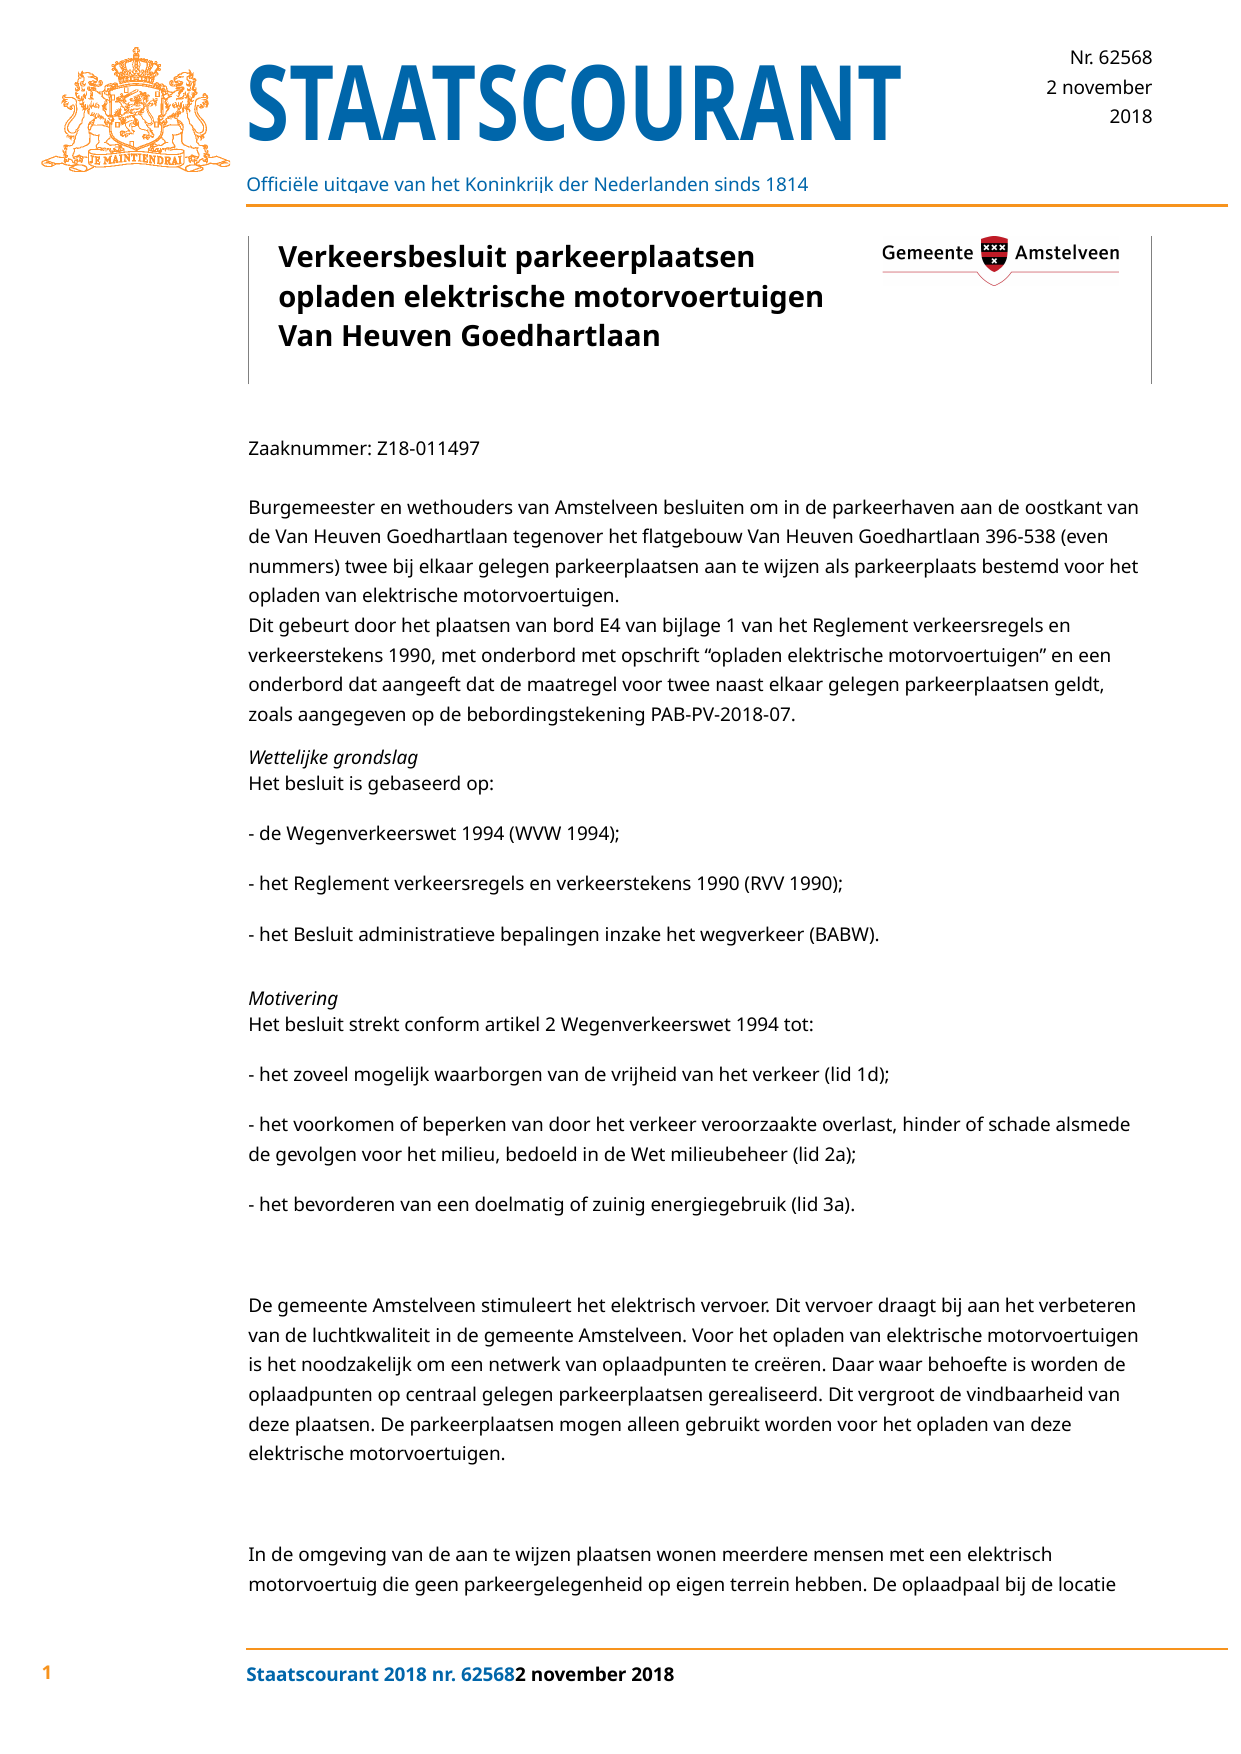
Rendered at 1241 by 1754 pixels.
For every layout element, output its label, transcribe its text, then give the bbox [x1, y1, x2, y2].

text - het Reglement verkeersregels en verkeerstekens 1990 (RVV 1990); [248, 871, 1152, 896]
text De gemeente Amstelveen stimuleert het elektrisch vervoer. Dit vervoer draagt bij aan het verbeteren van de luchtkwaliteit in de gemeente Amstelveen. Voor het opladen van elektrische motorvoertuigen is het noodzakelijk om een netwerk van oplaadpunten te creëren. Daar waar behoefte is worden de oplaadpunten op centraal gelegen parkeerplaatsen gerealiseerd. Dit vergroot de vindbaarheid van deze plaatsen. De parkeerplaatsen mogen alleen gebruikt worden voor het opladen van deze elektrische motorvoertuigen. [248, 1292, 1152, 1466]
picture [41, 47, 231, 172]
text In de omgeving van de aan te wijzen plaatsen wonen meerdere mensen met een elektrisch motorvoertuig die geen parkeergelegenheid op eigen terrein hebben. De oplaadpaal bij de locatie [248, 1541, 1152, 1596]
table_header [850, 236, 1151, 384]
picture [882, 236, 1119, 286]
table_header Verkeersbesluit parkeerplaatsen opladen elektrische motorvoertuigen Van Heuven Goedhartlaan [249, 236, 850, 384]
text - het voorkomen of beperken van door het verkeer veroorzaakte overlast, hinder of schade alsmede de gevolgen voor het milieu, bedoeld in de Wet milieubeheer (lid 2a); [248, 1112, 1152, 1167]
text - het zoveel mogelijk waarborgen van de vrijheid van het verkeer (lid 1d); [248, 1061, 1152, 1087]
text Zaaknummer: Z18-011497 [248, 435, 1152, 460]
text - het Besluit administratieve bepalingen inzake het wegverkeer (BABW). [248, 921, 1152, 947]
text - de Wegenverkeerswet 1994 (WVW 1994); [248, 820, 1152, 846]
text Wettelijke grondslag [248, 744, 1152, 770]
text Het besluit strekt conform artikel 2 Wegenverkeerswet 1994 tot: [248, 1011, 1152, 1036]
text Motivering [248, 985, 1152, 1011]
text Dit gebeurt door het plaatsen van bord E4 van bijlage 1 van het Reglement verkeersregels en verkeerstekens 1990, met onderbord met opschrift “opladen elektrische motorvoertuigen” en een onderbord dat aangeeft dat de maatregel voor twee naast elkaar gelegen parkeerplaatsen geldt, zoals aangegeven op de bebordingstekening PAB-PV-2018-07. [248, 612, 1152, 727]
text Het besluit is gebaseerd op: [248, 770, 1152, 796]
text Burgemeester en wethouders van Amstelveen besluiten om in de parkeerhaven aan de oostkant van de Van Heuven Goedhartlaan tegenover het flatgebouw Van Heuven Goedhartlaan 396-538 (even nummers) twee bij elkaar gelegen parkeerplaatsen aan te wijzen als parkeerplaats bestemd voor het opladen van elektrische motorvoertuigen. [248, 494, 1152, 608]
text - het bevorderen van een doelmatig of zuinig energiegebruik (lid 3a). [248, 1192, 1152, 1217]
